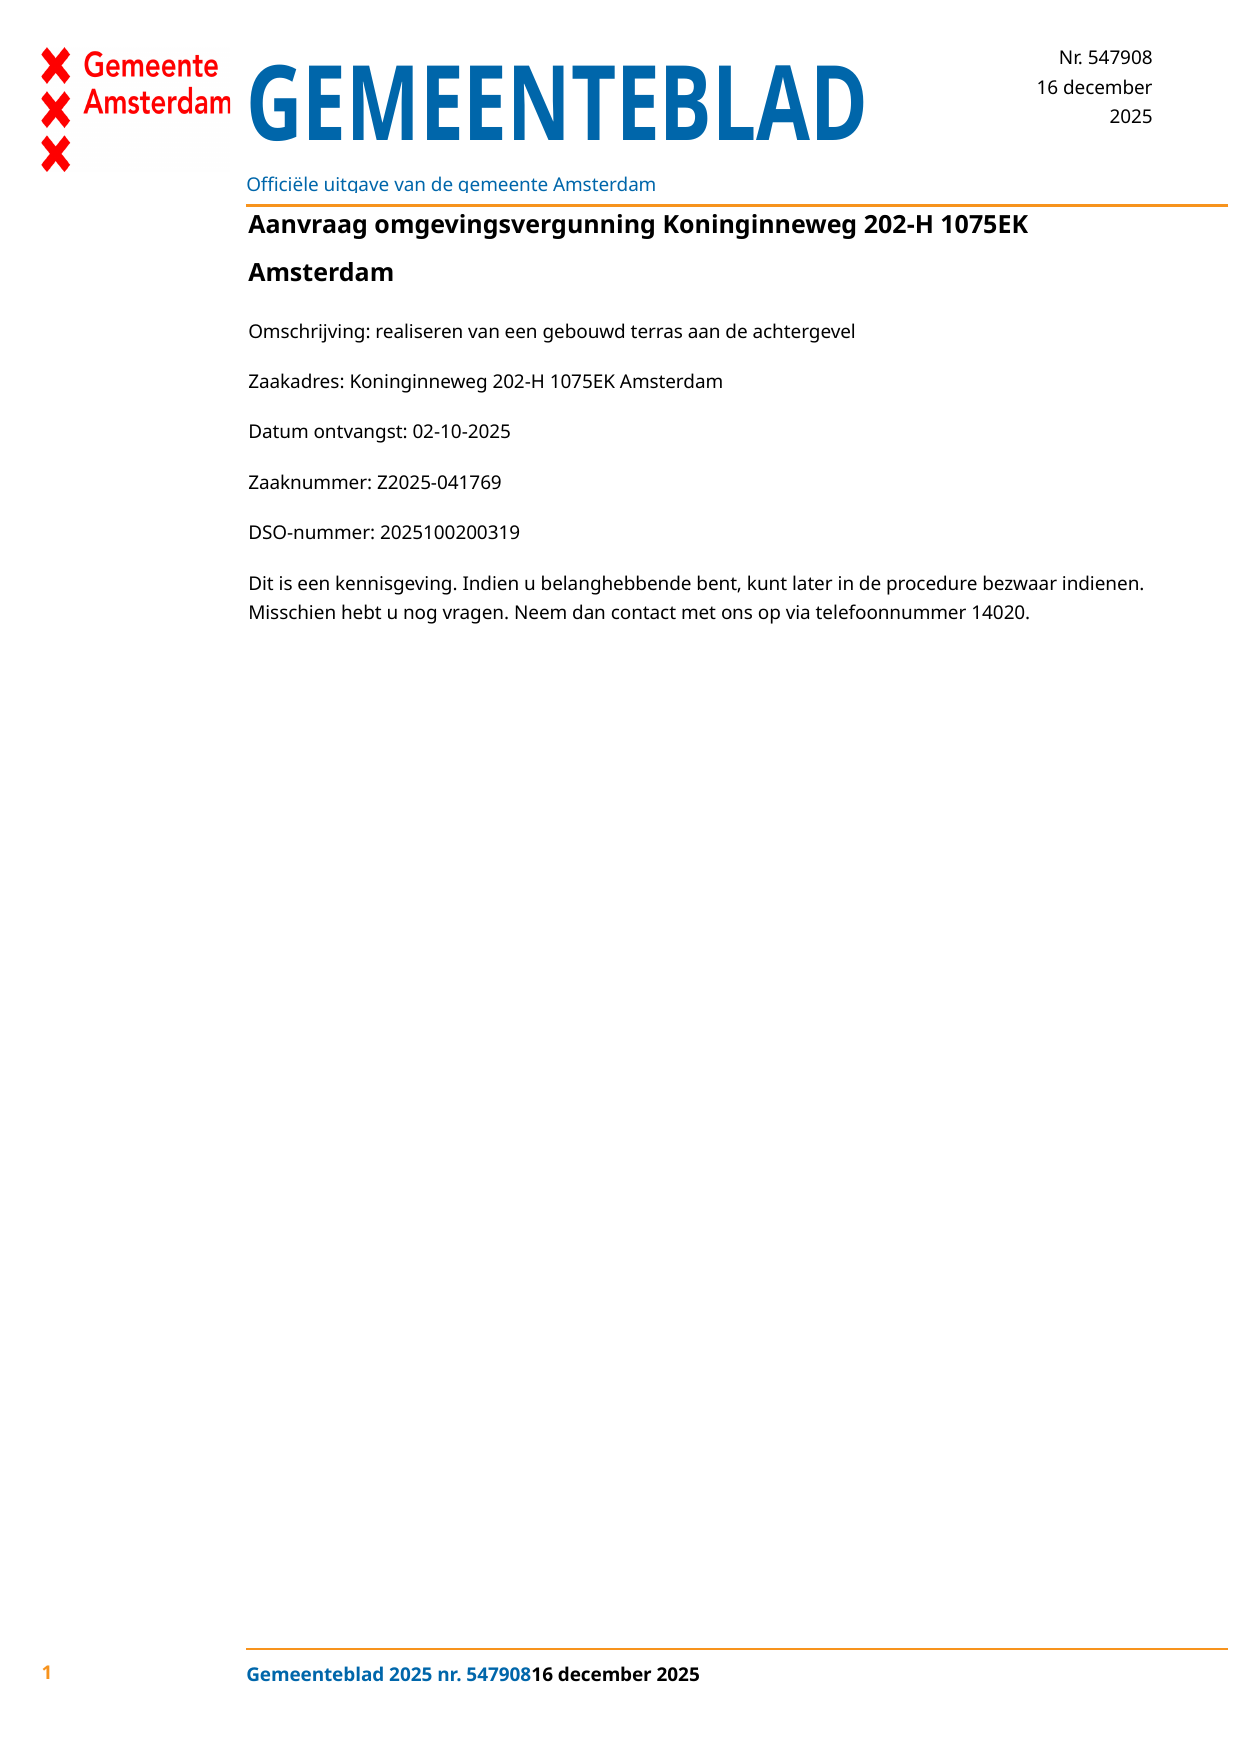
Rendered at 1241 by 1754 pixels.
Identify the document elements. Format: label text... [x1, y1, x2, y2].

text Omschrijving: realiseren van een gebouwd terras aan de achtergevel [248, 318, 1152, 344]
text DSO-nummer: 2025100200319 [248, 519, 1152, 545]
text Aanvraag omgevingsvergunning Koninginneweg 202-H 1075EK Amsterdam [248, 207, 1152, 288]
picture [41, 47, 231, 172]
text Zaaknummer: Z2025-041769 [248, 469, 1152, 495]
text Dit is een kennisgeving. Indien u belanghebbende bent, kunt later in de procedure bezwaar indienen. Misschien hebt u nog vragen. Neem dan contact met ons op via telefoonnummer 14020. [248, 570, 1152, 625]
text Zaakadres: Koninginneweg 202-H 1075EK Amsterdam [248, 368, 1152, 394]
text Datum ontvangst: 02-10-2025 [248, 419, 1152, 444]
